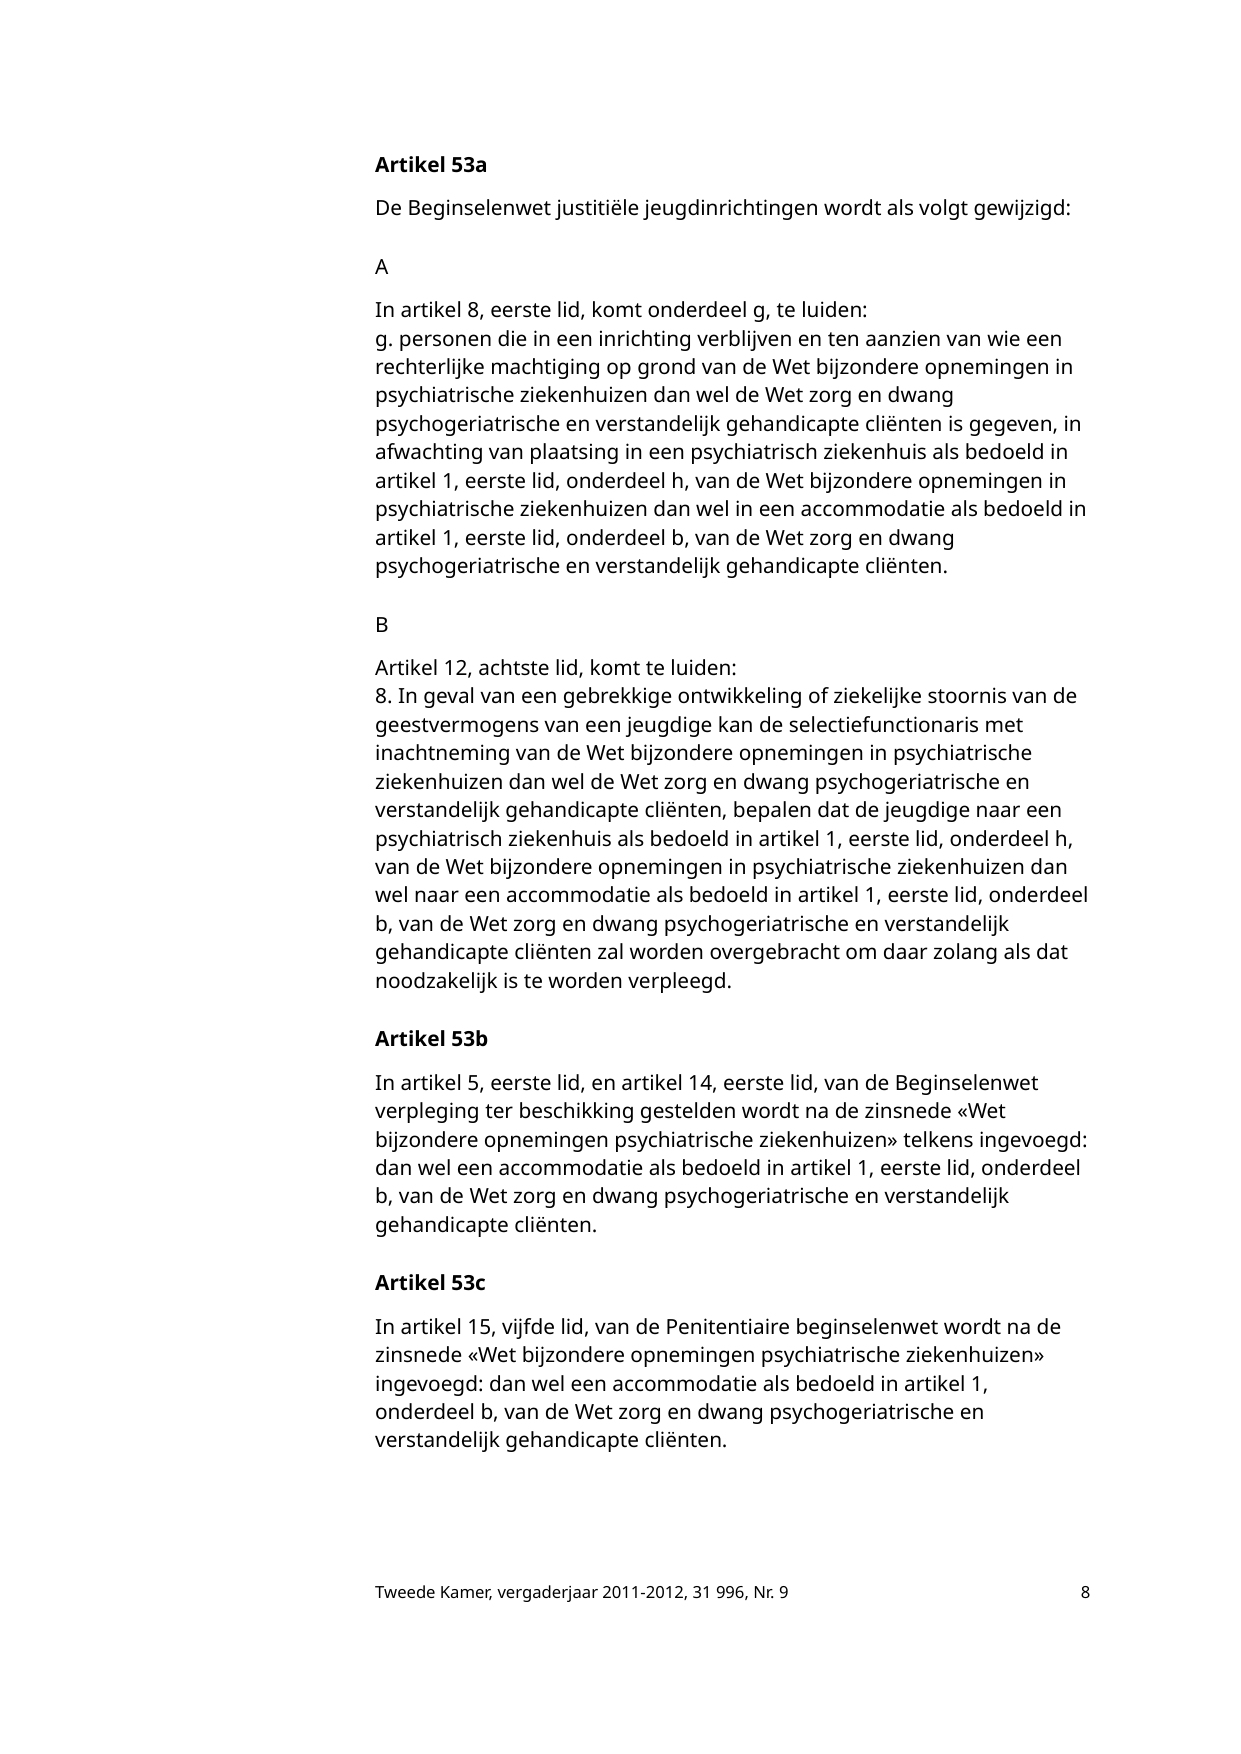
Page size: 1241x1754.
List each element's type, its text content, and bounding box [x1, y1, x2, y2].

text Artikel 12, achtste lid, komt te luiden: [375, 653, 1090, 682]
text In artikel 8, eerste lid, komt onderdeel g, te luiden: [375, 295, 1090, 324]
text g. personen die in een inrichting verblijven en ten aanzien van wie een rechterlijke machtiging op grond van de Wet bijzondere opnemingen in psychiatrische ziekenhuizen dan wel de Wet zorg en dwang psychogeriatrische en verstandelijk gehandicapte cliënten is gegeven, in afwachting van plaatsing in een psychiatrisch ziekenhuis als bedoeld in artikel 1, eerste lid, onderdeel h, van de Wet bijzondere opnemingen in psychiatrische ziekenhuizen dan wel in een accommodatie als bedoeld in artikel 1, eerste lid, onderdeel b, van de Wet zorg en dwang psychogeriatrische en verstandelijk gehandicapte cliënten. [375, 324, 1090, 580]
text A [375, 252, 1090, 280]
text Artikel 53c [375, 1268, 1090, 1297]
text In artikel 15, vijfde lid, van de Penitentiaire beginselenwet wordt na de zinsnede «Wet bijzondere opnemingen psychiatrische ziekenhuizen» ingevoegd: dan wel een accommodatie als bedoeld in artikel 1, onderdeel b, van de Wet zorg en dwang psychogeriatrische en verstandelijk gehandicapte cliënten. [375, 1312, 1090, 1454]
text B [375, 610, 1090, 638]
text In artikel 5, eerste lid, en artikel 14, eerste lid, van de Beginselenwet verpleging ter beschikking gestelden wordt na de zinsnede «Wet bijzondere opnemingen psychiatrische ziekenhuizen» telkens ingevoegd: dan wel een accommodatie als bedoeld in artikel 1, eerste lid, onderdeel b, van de Wet zorg en dwang psychogeriatrische en verstandelijk gehandicapte cliënten. [375, 1068, 1090, 1238]
text De Beginselenwet justitiële jeugdinrichtingen wordt als volgt gewijzigd: [375, 193, 1090, 222]
text Artikel 53a [375, 150, 1090, 178]
text Artikel 53b [375, 1024, 1090, 1053]
text 8. In geval van een gebrekkige ontwikkeling of ziekelijke stoornis van de geestvermogens van een jeugdige kan de selectiefunctionaris met inachtneming van de Wet bijzondere opnemingen in psychiatrische ziekenhuizen dan wel de Wet zorg en dwang psychogeriatrische en verstandelijk gehandicapte cliënten, bepalen dat de jeugdige naar een psychiatrisch ziekenhuis als bedoeld in artikel 1, eerste lid, onderdeel h, van de Wet bijzondere opnemingen in psychiatrische ziekenhuizen dan wel naar een accommodatie als bedoeld in artikel 1, eerste lid, onderdeel b, van de Wet zorg en dwang psychogeriatrische en verstandelijk gehandicapte cliënten zal worden overgebracht om daar zolang als dat noodzakelijk is te worden verpleegd. [375, 682, 1090, 994]
